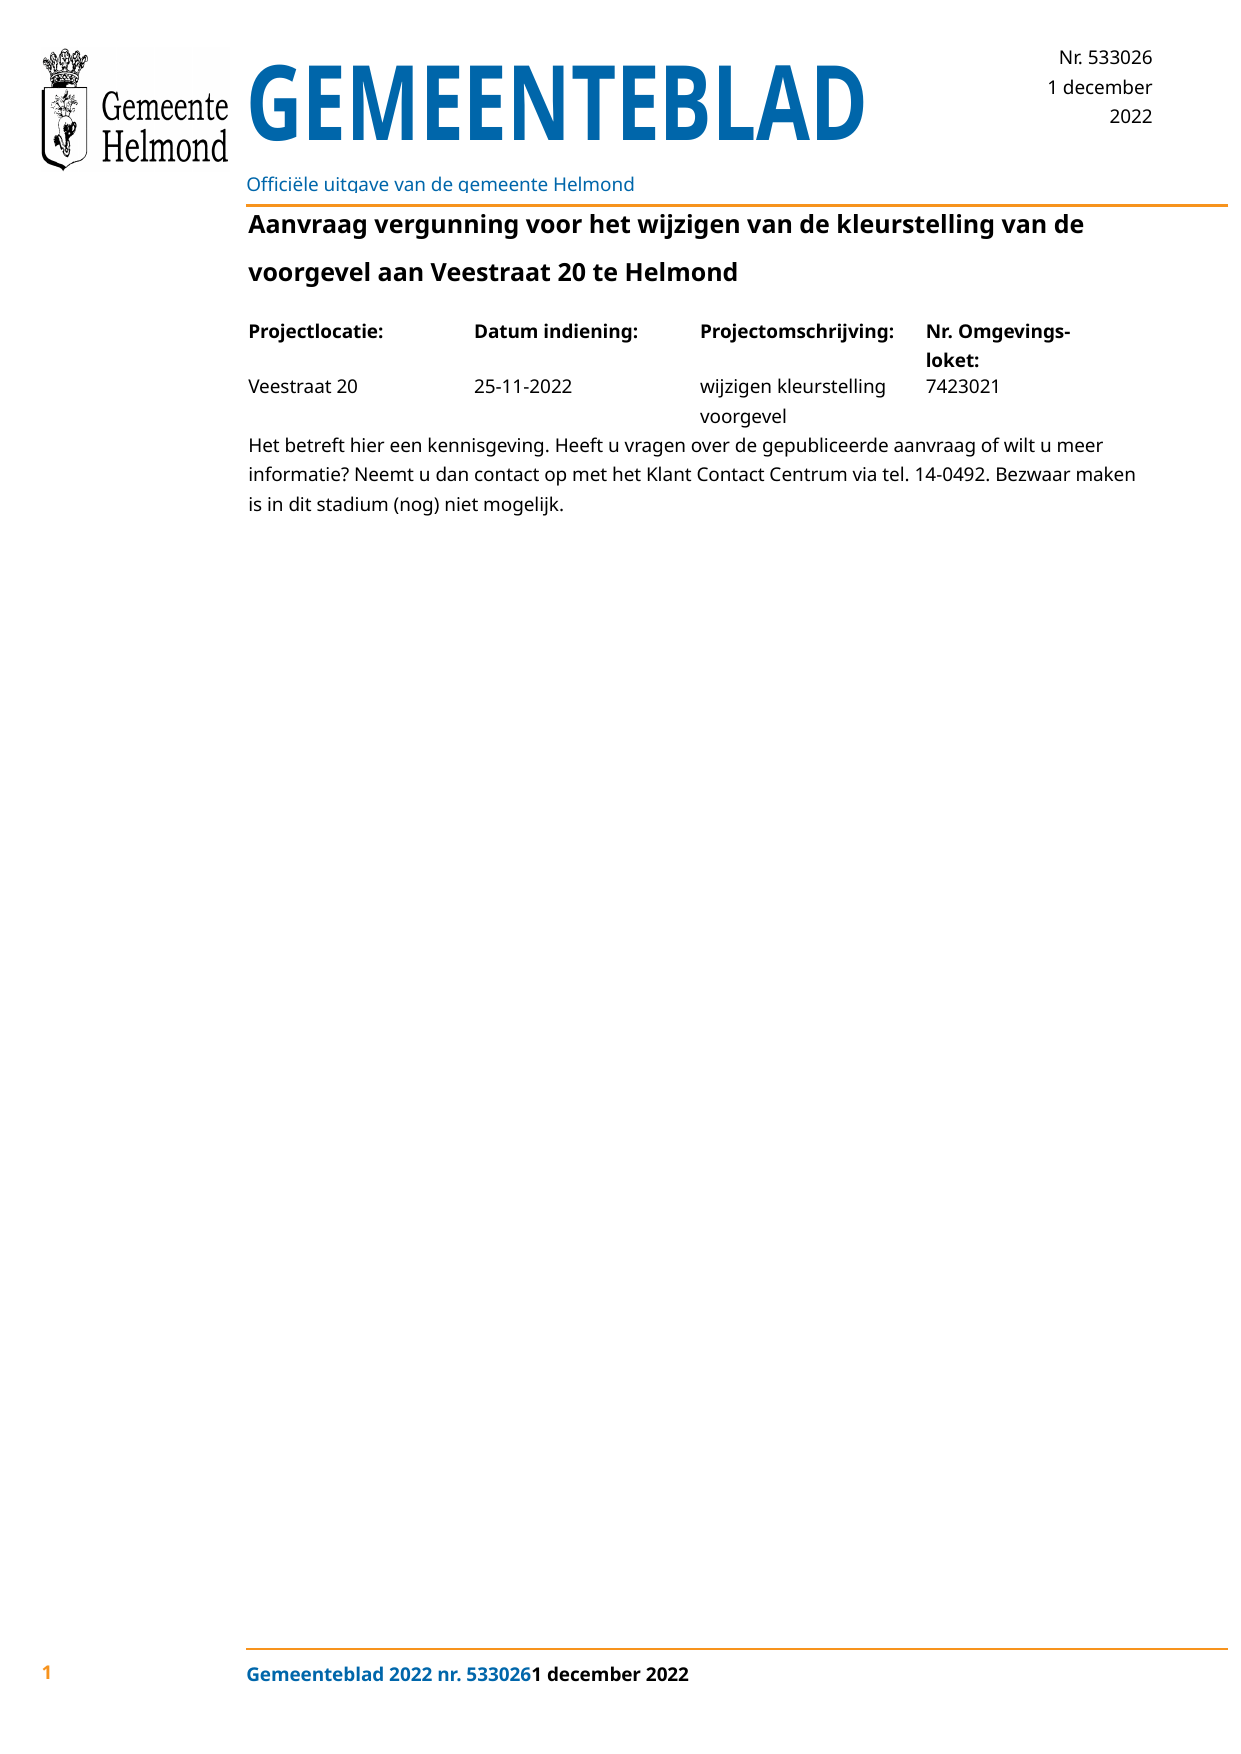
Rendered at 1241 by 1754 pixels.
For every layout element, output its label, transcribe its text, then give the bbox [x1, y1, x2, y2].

table_header Projectomschrijving: [700, 318, 926, 373]
table_header Datum indiening: [474, 318, 700, 373]
table_cell 25-11-2022 [474, 373, 700, 429]
table_cell 7423021 [926, 373, 1152, 429]
picture [41, 47, 231, 172]
text Aanvraag vergunning voor het wijzigen van de kleurstelling van de voorgevel aan Veestraat 20 te Helmond [248, 207, 1152, 288]
table_cell Veestraat 20 [248, 373, 474, 429]
table_header Nr. Omgevings- loket: [926, 318, 1152, 373]
text Het betreft hier een kennisgeving. Heeft u vragen over de gepubliceerde aanvraag of wilt u meer informatie? Neemt u dan contact op met het Klant Contact Centrum via tel. 14-0492. Bezwaar maken is in dit stadium (nog) niet mogelijk. [248, 432, 1152, 517]
table_cell wijzigen kleurstelling voorgevel [700, 373, 926, 429]
table_header Projectlocatie: [248, 318, 474, 373]
